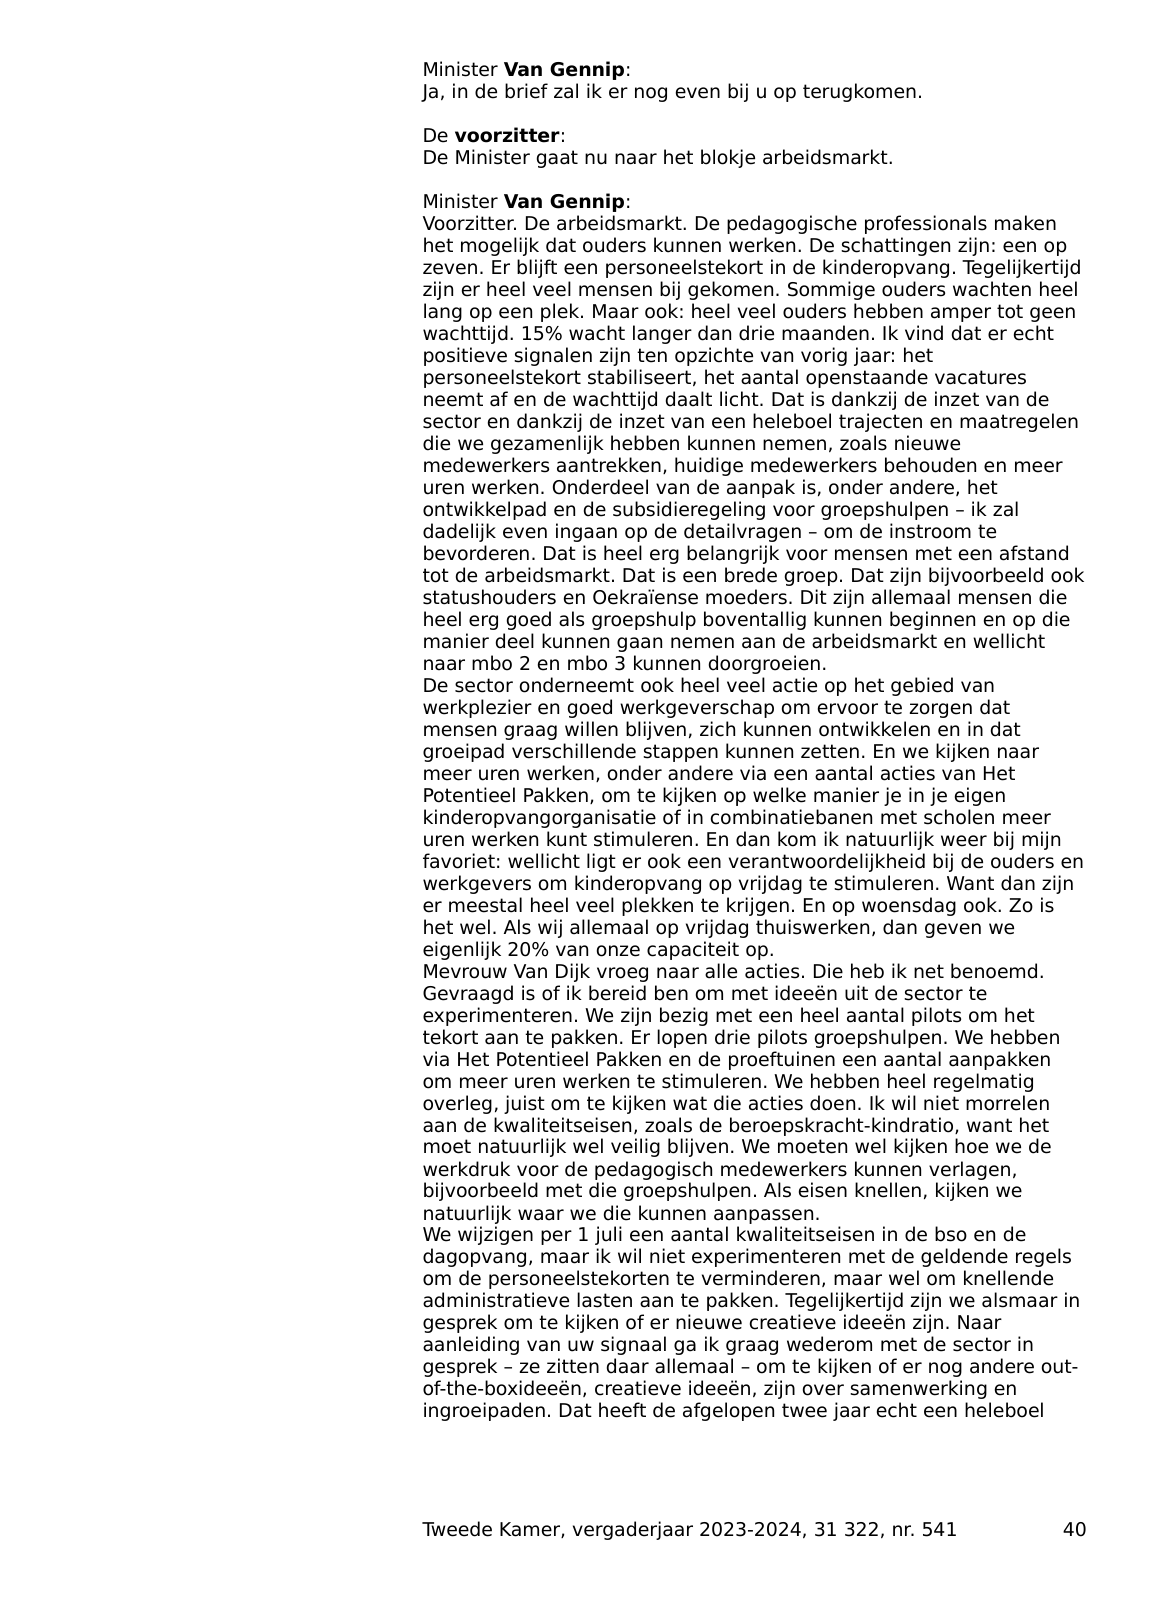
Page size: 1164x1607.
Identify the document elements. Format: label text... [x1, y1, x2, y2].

text De Minister gaat nu naar het blokje arbeidsmarkt. [422, 147, 1087, 169]
text Minister Van Gennip: [422, 191, 1087, 213]
text Ja, in de brief zal ik er nog even bij u op terugkomen. [422, 81, 1087, 103]
text We wijzigen per 1 juli een aantal kwaliteitseisen in de bso en de dagopvang, maar ik wil niet experimenteren met de geldende regels om de personeelstekorten te verminderen, maar wel om knellende administratieve lasten aan te pakken. Tegelijkertijd zijn we alsmaar in gesprek om te kijken of er nieuwe creatieve ideeën zijn. Naar aanleiding van uw signaal ga ik graag wederom met de sector in gesprek – ze zitten daar allemaal – om te kijken of er nog andere out-of-the-boxideeën, creatieve ideeën, zijn over samenwerking en ingroeipaden. Dat heeft de afgelopen twee jaar echt een heleboel [422, 1224, 1087, 1422]
text Gevraagd is of ik bereid ben om met ideeën uit de sector te experimenteren. We zijn bezig met een heel aantal pilots om het tekort aan te pakken. Er lopen drie pilots groepshulpen. We hebben via Het Potentieel Pakken en de proeftuinen een aantal aanpakken om meer uren werken te stimuleren. We hebben heel regelmatig overleg, juist om te kijken wat die acties doen. Ik wil niet morrelen aan de kwaliteitseisen, zoals de beroepskracht-kindratio, want het moet natuurlijk wel veilig blijven. We moeten wel kijken hoe we de werkdruk voor de pedagogisch medewerkers kunnen verlagen, bijvoorbeeld met die groepshulpen. Als eisen knellen, kijken we natuurlijk waar we die kunnen aanpassen. [422, 983, 1087, 1224]
text Minister Van Gennip: [422, 59, 1087, 81]
text De voorzitter: [422, 125, 1087, 147]
text De sector onderneemt ook heel veel actie op het gebied van werkplezier en goed werkgeverschap om ervoor te zorgen dat mensen graag willen blijven, zich kunnen ontwikkelen en in dat groeipad verschillende stappen kunnen zetten. En we kijken naar meer uren werken, onder andere via een aantal acties van Het Potentieel Pakken, om te kijken op welke manier je in je eigen kinderopvangorganisatie of in combinatiebanen met scholen meer uren werken kunt stimuleren. En dan kom ik natuurlijk weer bij mijn favoriet: wellicht ligt er ook een verantwoordelijkheid bij de ouders en werkgevers om kinderopvang op vrijdag te stimuleren. Want dan zijn er meestal heel veel plekken te krijgen. En op woensdag ook. Zo is het wel. Als wij allemaal op vrijdag thuiswerken, dan geven we eigenlijk 20% van onze capaciteit op. [422, 675, 1087, 961]
text Mevrouw Van Dijk vroeg naar alle acties. Die heb ik net benoemd. [422, 961, 1087, 983]
text Voorzitter. De arbeidsmarkt. De pedagogische professionals maken het mogelijk dat ouders kunnen werken. De schattingen zijn: een op zeven. Er blijft een personeelstekort in de kinderopvang. Tegelijkertijd zijn er heel veel mensen bij gekomen. Sommige ouders wachten heel lang op een plek. Maar ook: heel veel ouders hebben amper tot geen wachttijd. 15% wacht langer dan drie maanden. Ik vind dat er echt positieve signalen zijn ten opzichte van vorig jaar: het personeelstekort stabiliseert, het aantal openstaande vacatures neemt af en de wachttijd daalt licht. Dat is dankzij de inzet van de sector en dankzij de inzet van een heleboel trajecten en maatregelen die we gezamenlijk hebben kunnen nemen, zoals nieuwe medewerkers aantrekken, huidige medewerkers behouden en meer uren werken. Onderdeel van de aanpak is, onder andere, het ontwikkelpad en de subsidieregeling voor groepshulpen – ik zal dadelijk even ingaan op de detailvragen – om de instroom te bevorderen. Dat is heel erg belangrijk voor mensen met een afstand tot de arbeidsmarkt. Dat is een brede groep. Dat zijn bijvoorbeeld ook statushouders en Oekraïense moeders. Dit zijn allemaal mensen die heel erg goed als groepshulp boventallig kunnen beginnen en op die manier deel kunnen gaan nemen aan de arbeidsmarkt en wellicht naar mbo 2 en mbo 3 kunnen doorgroeien. [422, 213, 1087, 675]
